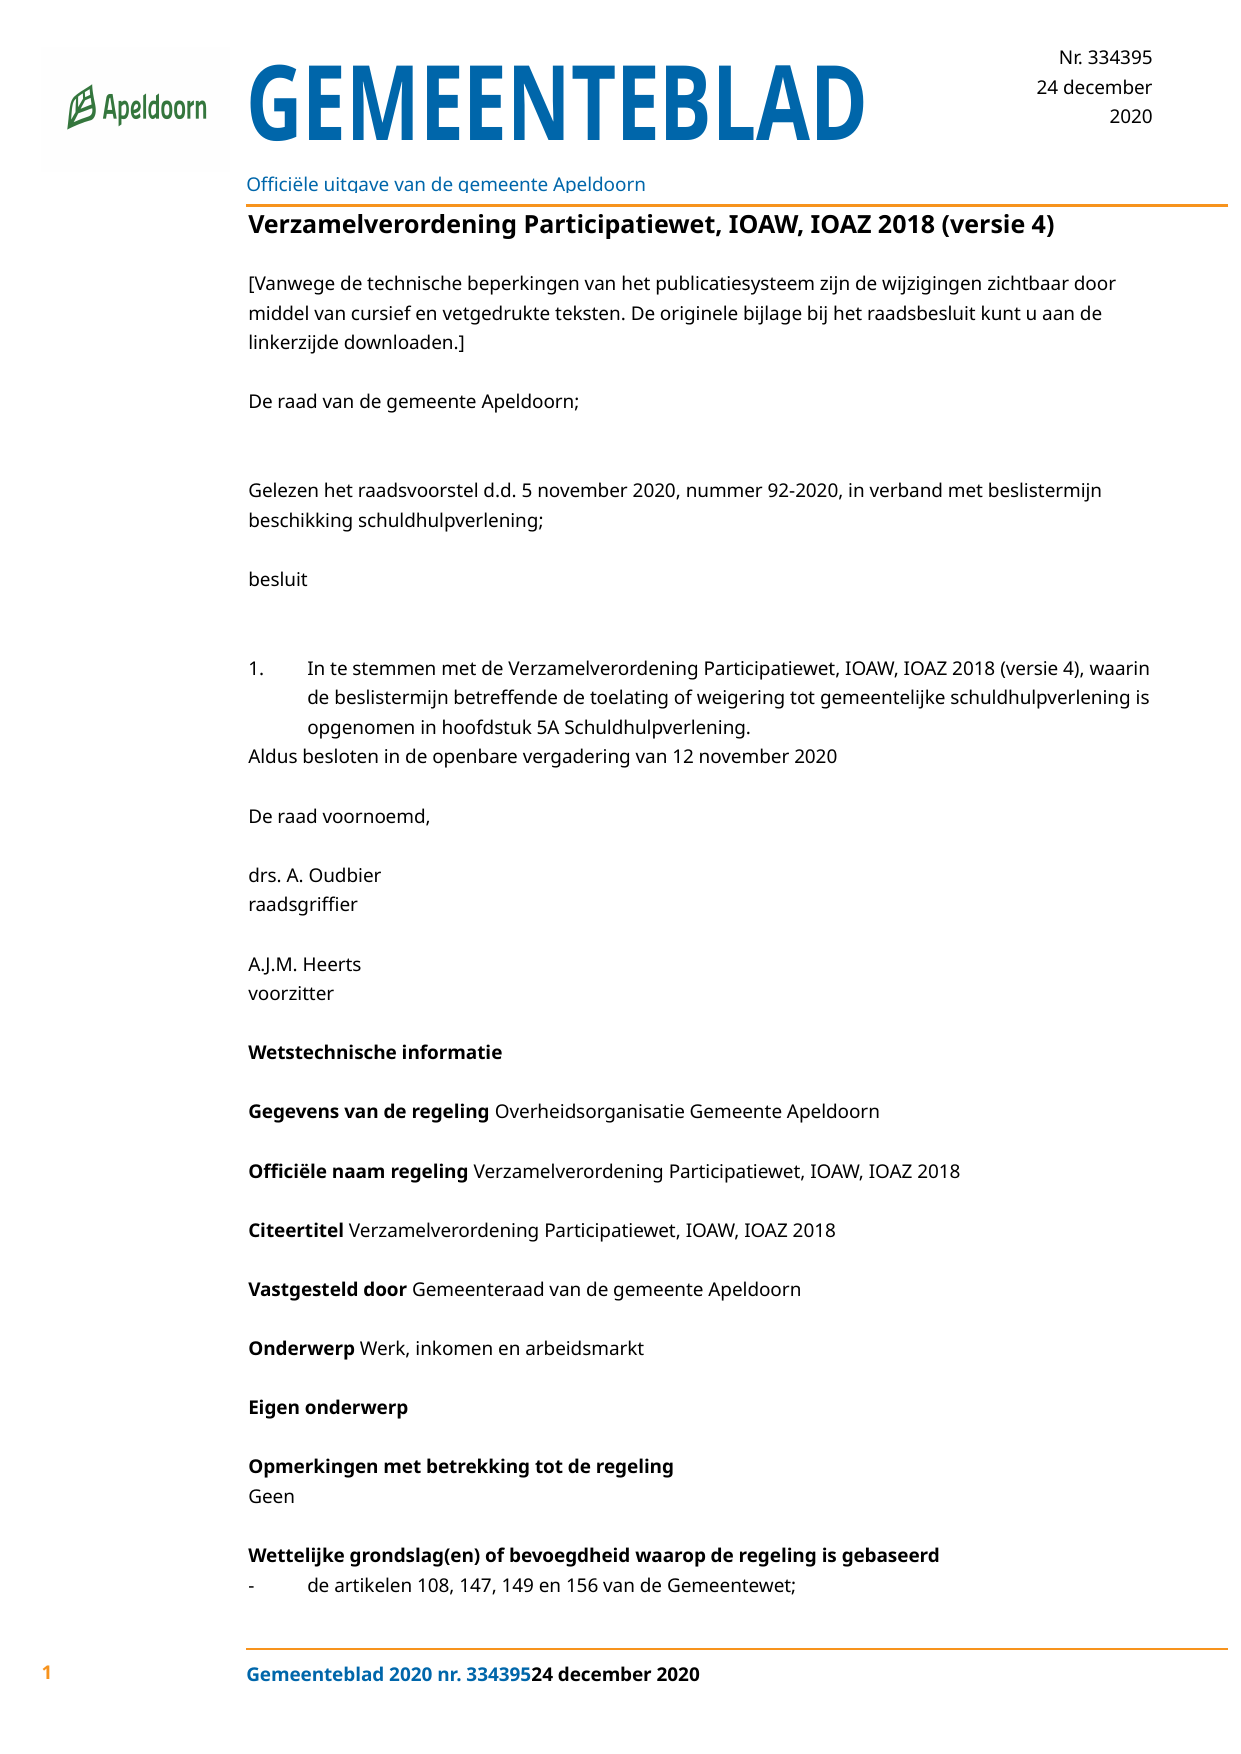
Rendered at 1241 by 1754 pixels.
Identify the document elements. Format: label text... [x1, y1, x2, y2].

text raadsgriffier [248, 892, 1152, 917]
text Gegevens van de regeling Overheidsorganisatie Gemeente Apeldoorn [248, 1099, 1152, 1124]
text voorzitter [248, 980, 1152, 1006]
text Onderwerp Werk, inkomen en arbeidsmarkt [248, 1335, 1152, 1361]
text De raad voornoemd, [248, 803, 1152, 828]
text Verzamelverordening Participatiewet, IOAW, IOAZ 2018 (versie 4) [248, 207, 1152, 241]
list In te stemmen met de Verzamelverordening Participatiewet, IOAW, IOAZ 2018 (versie 4), waarin de beslistermijn betreffende de toelating of weigering tot gemeentelijke schuldhulpverlening is opgenomen in hoofdstuk 5A Schuldhulpverlening. [248, 655, 1152, 740]
text De raad van de gemeente Apeldoorn; [248, 389, 1152, 414]
picture [41, 47, 231, 172]
text Wettelijke grondslag(en) of bevoegdheid waarop de regeling is gebaseerd [248, 1542, 1152, 1568]
text Wetstechnische informatie [248, 1039, 1152, 1065]
text Geen [248, 1483, 1152, 1509]
text [Vanwege de technische beperkingen van het publicatiesysteem zijn de wijzigingen zichtbaar door middel van cursief en vetgedrukte teksten. De originele bijlage bij het raadsbesluit kunt u aan de linkerzijde downloaden.] [248, 270, 1152, 355]
list de artikelen 108, 147, 149 en 156 van de Gemeentewet; [248, 1572, 1152, 1598]
text drs. A. Oudbier [248, 862, 1152, 888]
text Gelezen het raadsvoorstel d.d. 5 november 2020, nummer 92-2020, in verband met beslistermijn beschikking schuldhulpverlening; [248, 477, 1152, 533]
text besluit [248, 566, 1152, 592]
text A.J.M. Heerts [248, 951, 1152, 976]
text Eigen onderwerp [248, 1394, 1152, 1420]
text Citeertitel Verzamelverordening Participatiewet, IOAW, IOAZ 2018 [248, 1217, 1152, 1243]
text Opmerkingen met betrekking tot de regeling [248, 1454, 1152, 1479]
text Vastgesteld door Gemeenteraad van de gemeente Apeldoorn [248, 1276, 1152, 1302]
text Aldus besloten in de openbare vergadering van 12 november 2020 [248, 744, 1152, 769]
text Officiële naam regeling Verzamelverordening Participatiewet, IOAW, IOAZ 2018 [248, 1158, 1152, 1183]
